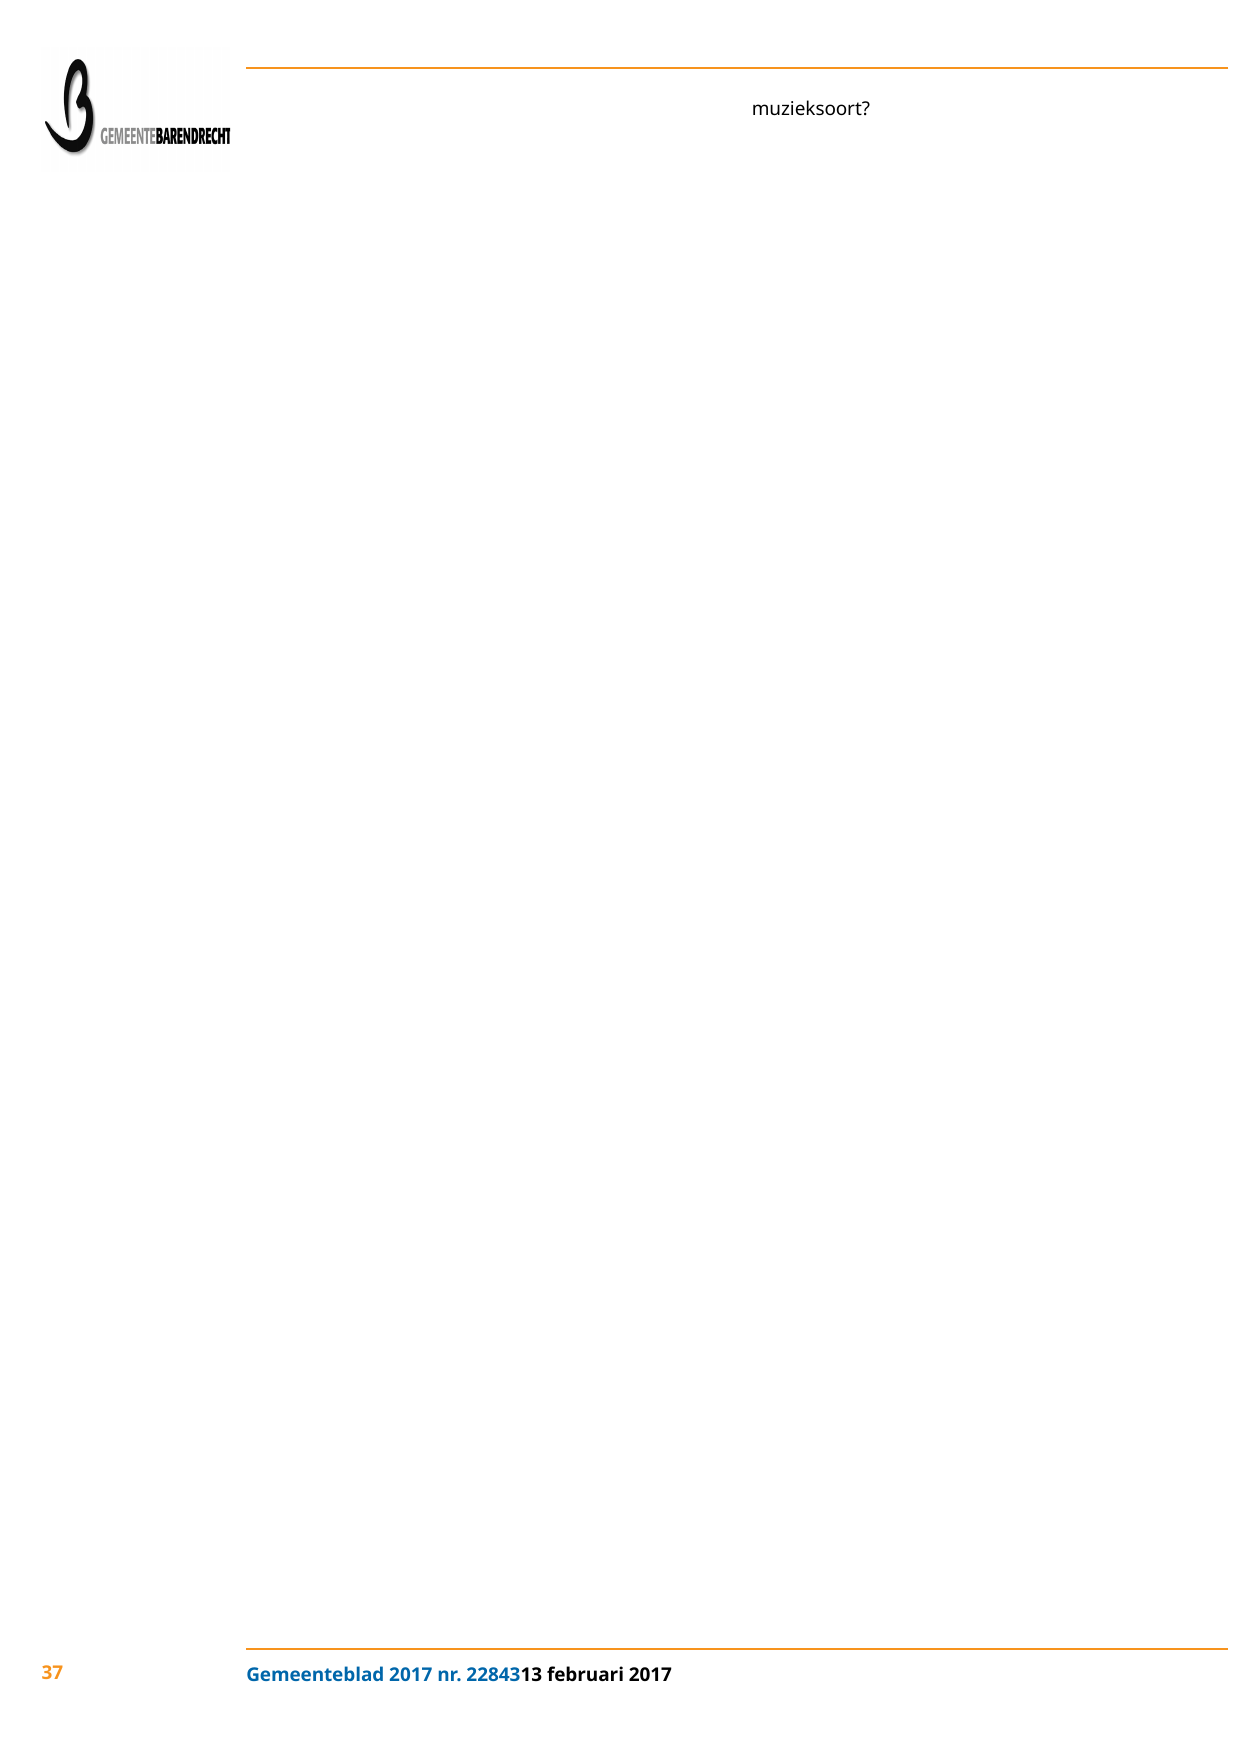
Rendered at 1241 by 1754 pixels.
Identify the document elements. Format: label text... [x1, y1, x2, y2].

picture [41, 47, 231, 172]
table_cell muzieksoort? [752, 95, 1152, 121]
table_cell [248, 95, 581, 121]
table_cell [581, 95, 752, 121]
